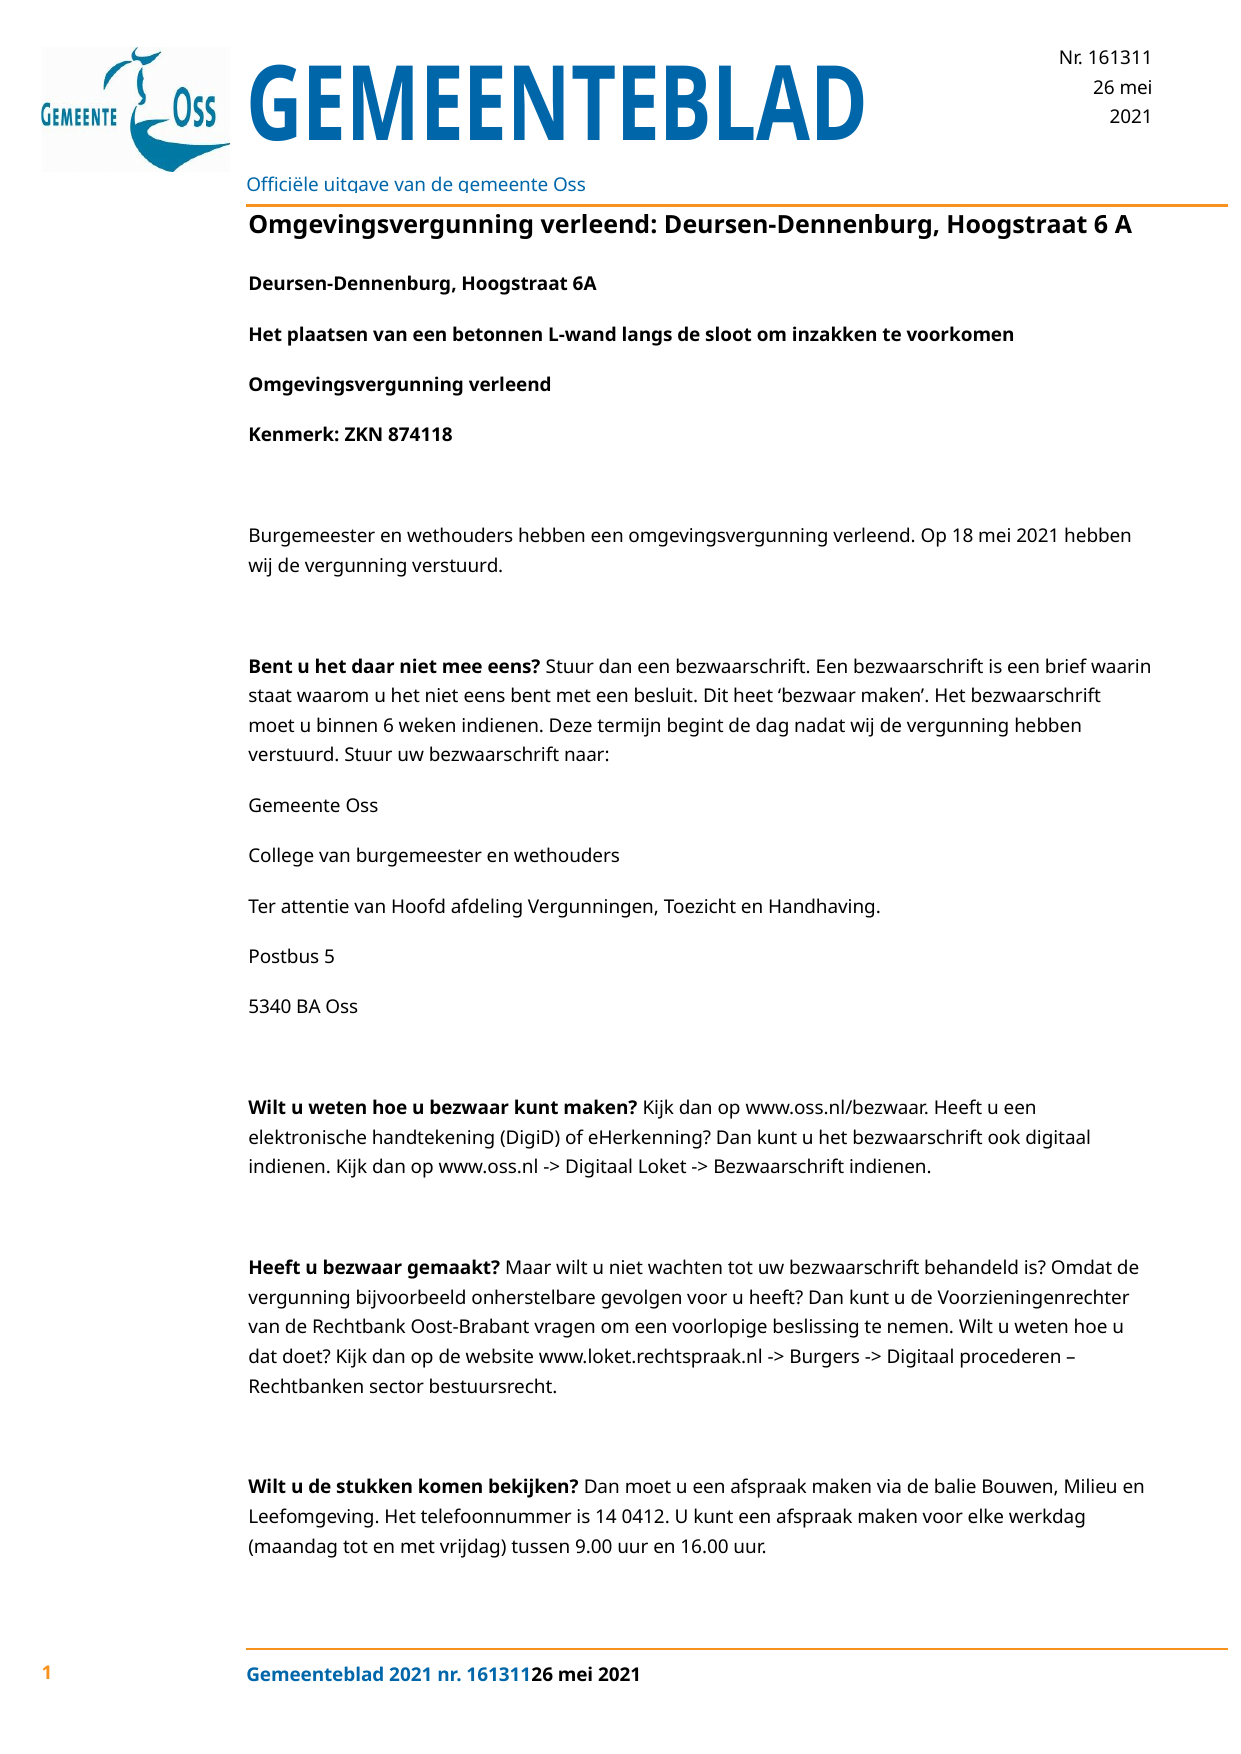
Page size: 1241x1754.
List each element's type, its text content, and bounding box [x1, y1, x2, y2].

text Omgevingsvergunning verleend [248, 371, 1152, 397]
picture [41, 47, 231, 172]
text Deursen-Dennenburg, Hoogstraat 6A [248, 270, 1152, 296]
text Postbus 5 [248, 943, 1152, 969]
text Omgevingsvergunning verleend: Deursen-Dennenburg, Hoogstraat 6 A [248, 207, 1152, 241]
text Bent u het daar niet mee eens? Stuur dan een bezwaarschrift. Een bezwaarschrift is een brief waarin staat waarom u het niet eens bent met een besluit. Dit heet ‘bezwaar maken’. Het bezwaarschrift moet u binnen 6 weken indienen. Deze termijn begint de dag nadat wij de vergunning hebben verstuurd. Stuur uw bezwaarschrift naar: [248, 653, 1152, 767]
text College van burgemeester en wethouders [248, 842, 1152, 868]
text Wilt u weten hoe u bezwaar kunt maken? Kijk dan op www.oss.nl/bezwaar. Heeft u een elektronische handtekening (DigiD) of eHerkenning? Dan kunt u het bezwaarschrift ook digitaal indienen. Kijk dan op www.oss.nl -> Digitaal Loket -> Bezwaarschrift indienen. [248, 1094, 1152, 1179]
text Kenmerk: ZKN 874118 [248, 422, 1152, 447]
text Wilt u de stukken komen bekijken? Dan moet u een afspraak maken via de balie Bouwen, Milieu en Leefomgeving. Het telefoonnummer is 14 0412. U kunt een afspraak maken voor elke werkdag (maandag tot en met vrijdag) tussen 9.00 uur en 16.00 uur. [248, 1474, 1152, 1558]
text Burgemeester en wethouders hebben een omgevingsvergunning verleend. Op 18 mei 2021 hebben wij de vergunning verstuurd. [248, 522, 1152, 578]
text Het plaatsen van een betonnen L-wand langs de sloot om inzakken te voorkomen [248, 321, 1152, 346]
text Ter attentie van Hoofd afdeling Vergunningen, Toezicht en Handhaving. [248, 893, 1152, 918]
text Heeft u bezwaar gemaakt? Maar wilt u niet wachten tot uw bezwaarschrift behandeld is? Omdat de vergunning bijvoorbeeld onherstelbare gevolgen voor u heeft? Dan kunt u de Voorzieningenrechter van de Rechtbank Oost-Brabant vragen om een voorlopige beslissing te nemen. Wilt u weten hoe u dat doet? Kijk dan op de website www.loket.rechtspraak.nl -> Burgers -> Digitaal procederen – Rechtbanken sector bestuursrecht. [248, 1254, 1152, 1398]
text Gemeente Oss [248, 792, 1152, 818]
text 5340 BA Oss [248, 994, 1152, 1019]
